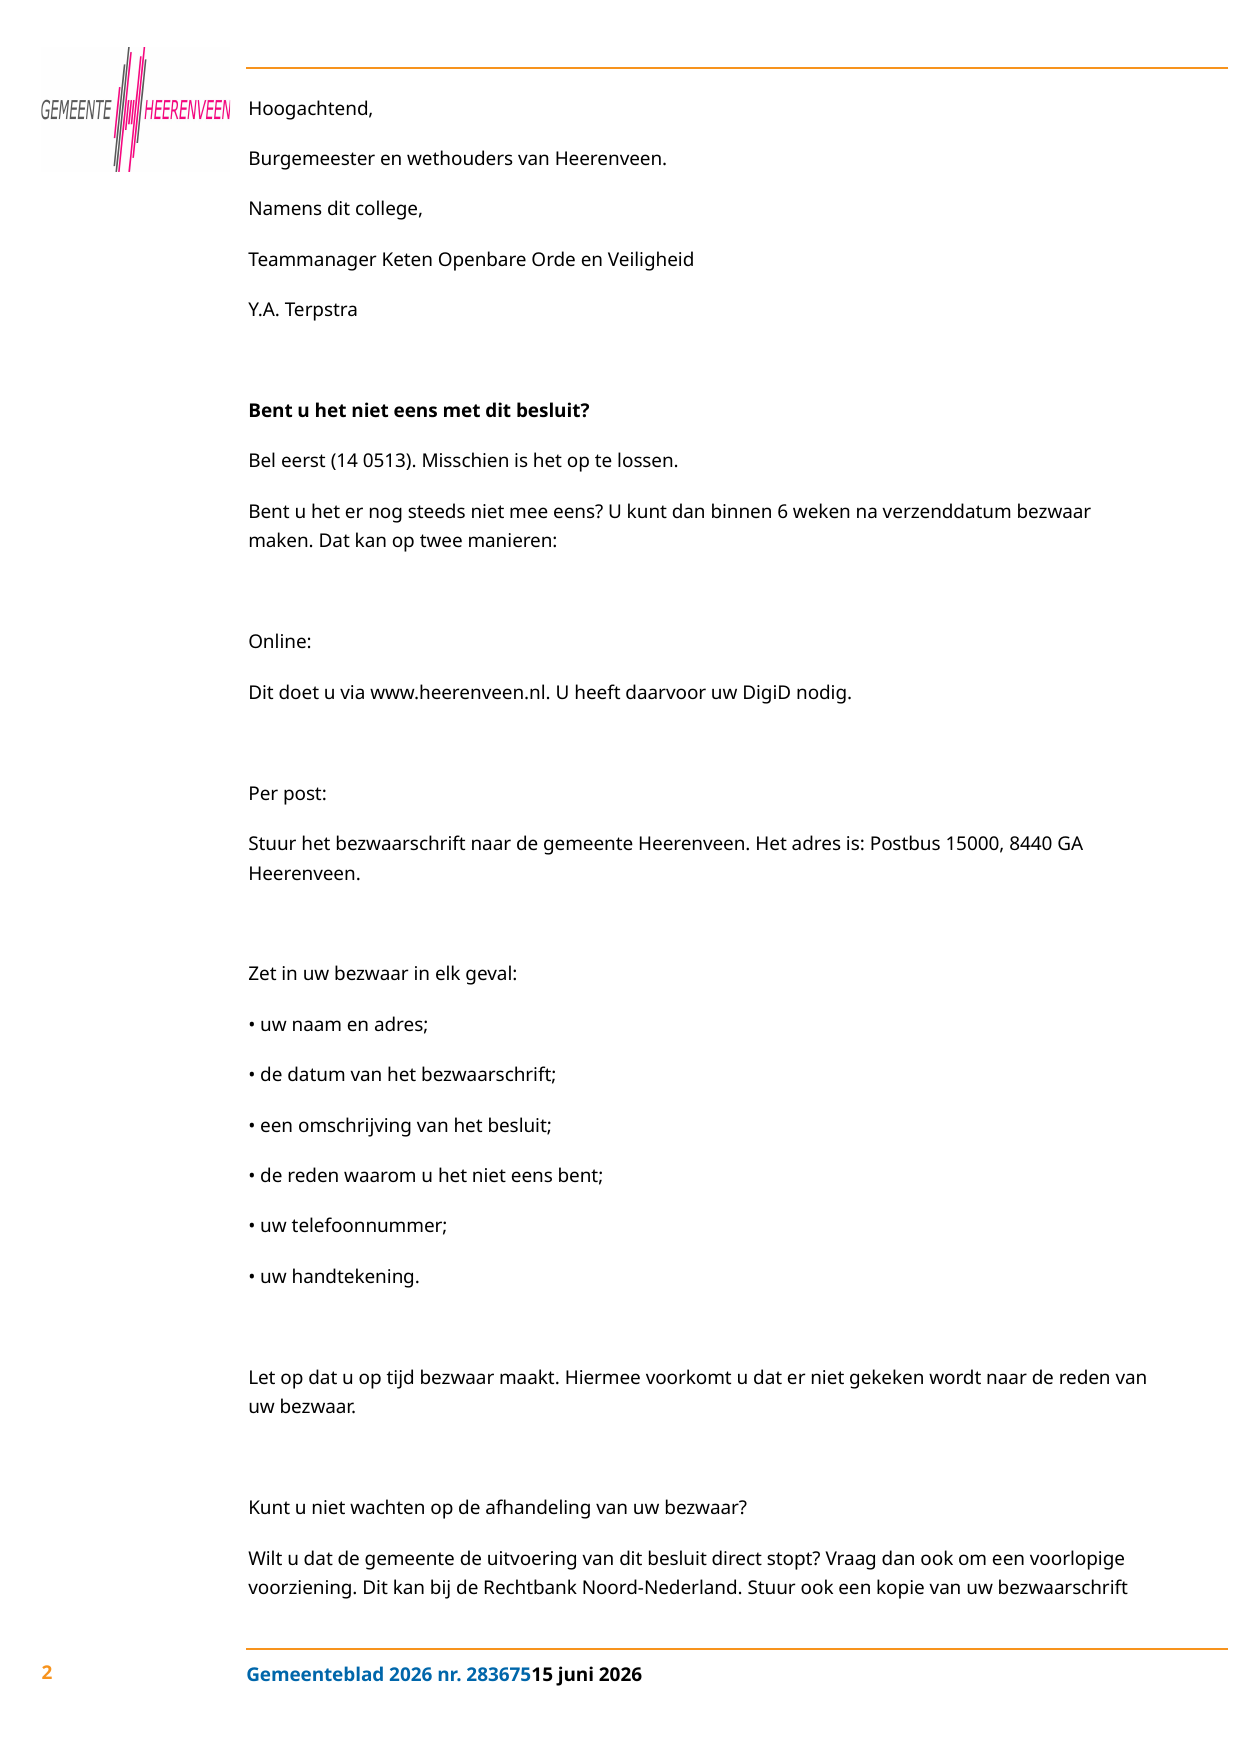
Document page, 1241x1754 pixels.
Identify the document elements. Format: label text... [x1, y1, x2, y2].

text Namens dit college, [248, 196, 1152, 221]
text • uw handtekening. [248, 1263, 1152, 1289]
text Let op dat u op tijd bezwaar maakt. Hiermee voorkomt u dat er niet gekeken wordt naar de reden van uw bezwaar. [248, 1364, 1152, 1419]
text Y.A. Terpstra [248, 296, 1152, 322]
text Burgemeester en wethouders van Heerenveen. [248, 145, 1152, 171]
text Bent u het niet eens met dit besluit? [248, 397, 1152, 423]
text Hoogachtend, [248, 95, 1152, 121]
text Kunt u niet wachten op de afhandeling van uw bezwaar? [248, 1494, 1152, 1520]
text Teammanager Keten Openbare Orde en Veiligheid [248, 246, 1152, 272]
text Stuur het bezwaarschrift naar de gemeente Heerenveen. Het adres is: Postbus 15000, 8440 GA Heerenveen. [248, 830, 1152, 886]
text • een omschrijving van het besluit; [248, 1112, 1152, 1138]
text Wilt u dat de gemeente de uitvoering van dit besluit direct stopt? Vraag dan ook om een voorlopige voorziening. Dit kan bij de Rechtbank Noord-Nederland. Stuur ook een kopie van uw bezwaarschrift [248, 1545, 1152, 1600]
text • uw naam en adres; [248, 1011, 1152, 1037]
text • uw telefoonnummer; [248, 1213, 1152, 1238]
text Per post: [248, 780, 1152, 806]
text Zet in uw bezwaar in elk geval: [248, 961, 1152, 986]
text Online: [248, 628, 1152, 654]
text • de datum van het bezwaarschrift; [248, 1061, 1152, 1087]
text Dit doet u via www.heerenveen.nl. U heeft daarvoor uw DigiD nodig. [248, 679, 1152, 705]
text Bel eerst (14 0513). Misschien is het op te lossen. [248, 448, 1152, 473]
text • de reden waarom u het niet eens bent; [248, 1162, 1152, 1188]
picture [41, 47, 231, 172]
text Bent u het er nog steeds niet mee eens? U kunt dan binnen 6 weken na verzenddatum bezwaar maken. Dat kan op twee manieren: [248, 498, 1152, 553]
